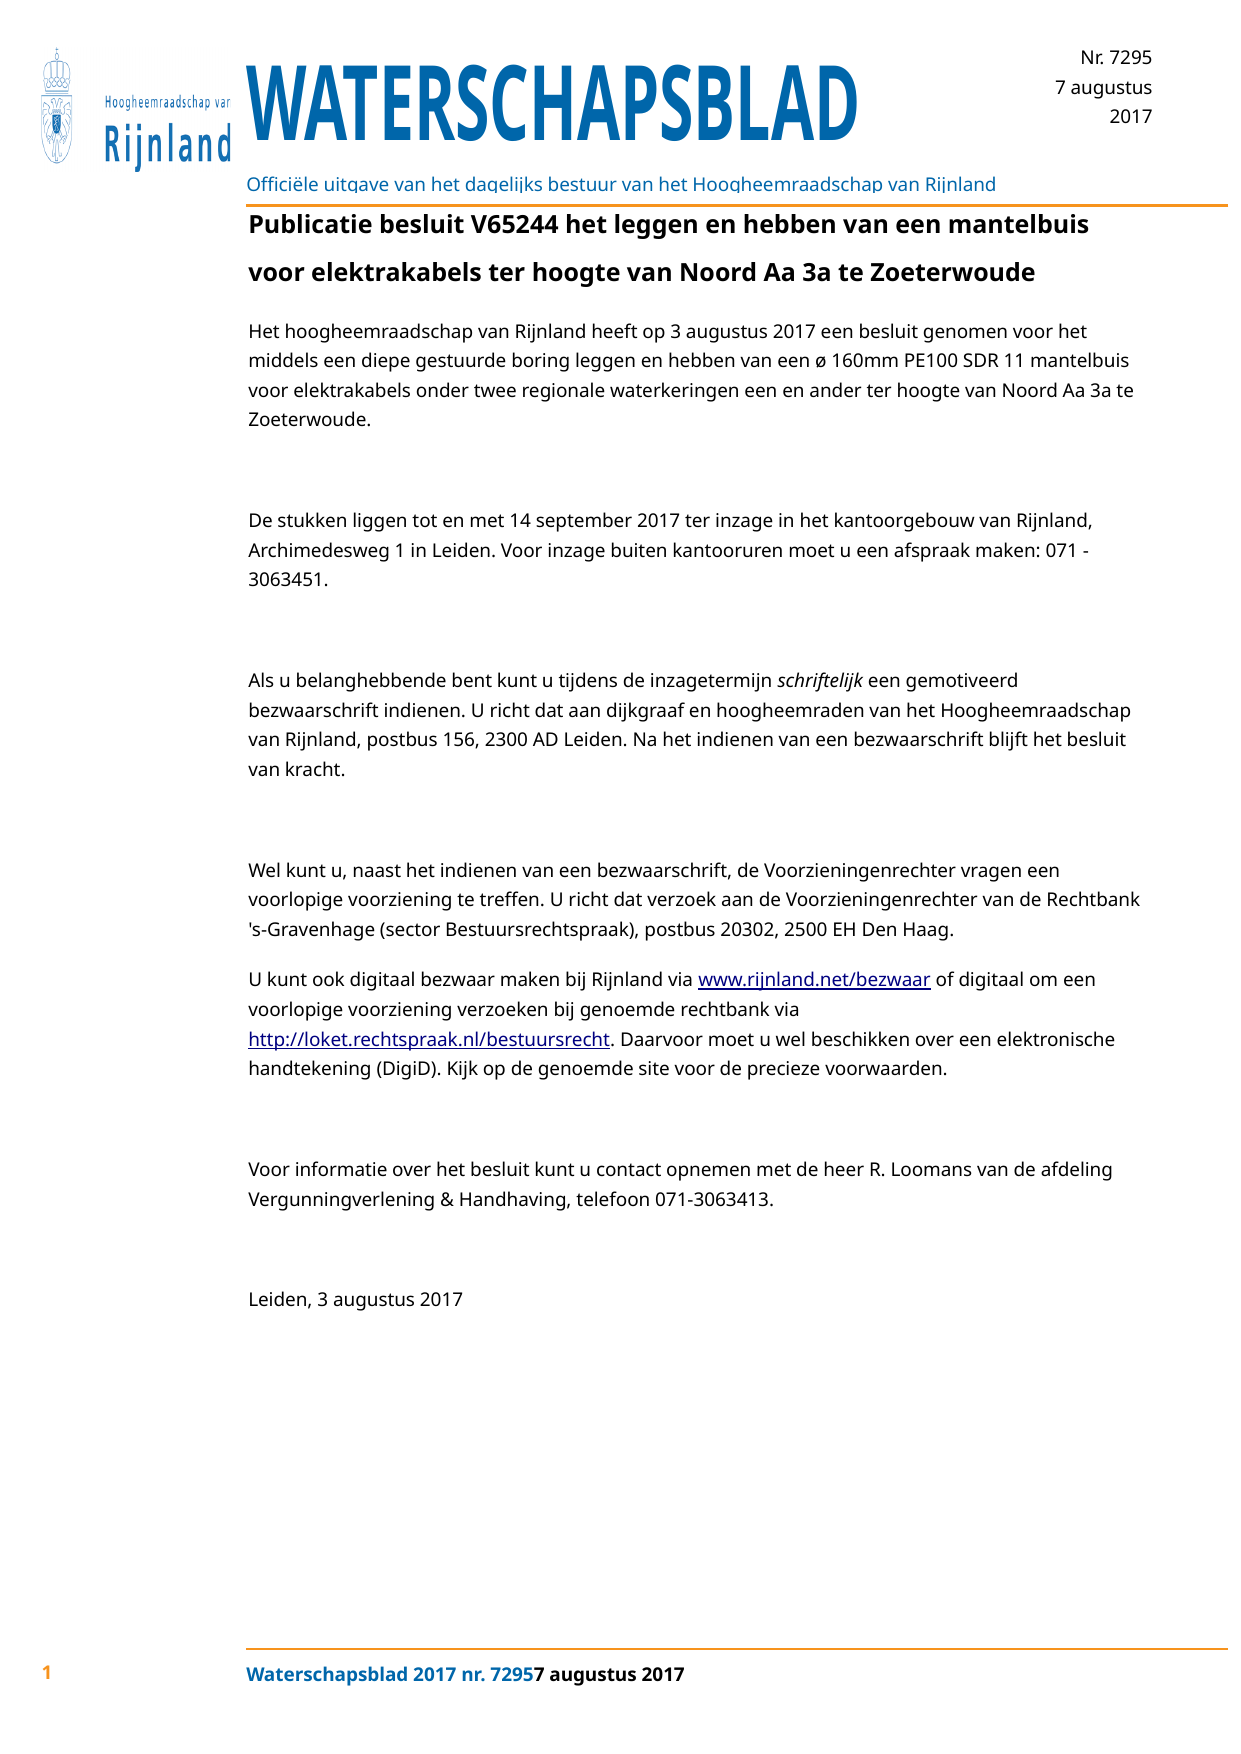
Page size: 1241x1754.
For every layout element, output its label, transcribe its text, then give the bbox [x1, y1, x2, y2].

text Leiden, 3 augustus 2017 [248, 1287, 1152, 1312]
picture [41, 47, 231, 172]
text De stukken liggen tot en met 14 september 2017 ter inzage in het kantoorgebouw van Rijnland, Archimedesweg 1 in Leiden. Voor inzage buiten kantooruren moet u een afspraak maken: 071 - 3063451. [248, 507, 1152, 592]
text Wel kunt u, naast het indienen van een bezwaarschrift, de Voorzieningenrechter vragen een voorlopige voorziening te treffen. U richt dat verzoek aan de Voorzieningenrechter van de Rechtbank 's-Gravenhage (sector Bestuursrechtspraak), postbus 20302, 2500 EH Den Haag. [248, 857, 1152, 942]
text U kunt ook digitaal bezwaar maken bij Rijnland via www.rijnland.net/bezwaar of digitaal om een voorlopige voorziening verzoeken bij genoemde rechtbank via http://loket.rechtspraak.nl/bestuursrecht. Daarvoor moet u wel beschikken over een elektronische handtekening (DigiD). Kijk op de genoemde site voor de precieze voorwaarden. [248, 967, 1152, 1081]
text Voor informatie over het besluit kunt u contact opnemen met de heer R. Loomans van de afdeling Vergunningverlening & Handhaving, telefoon 071-3063413. [248, 1156, 1152, 1212]
text Het hoogheemraadschap van Rijnland heeft op 3 augustus 2017 een besluit genomen voor het middels een diepe gestuurde boring leggen en hebben van een ø 160mm PE100 SDR 11 mantelbuis voor elektrakabels onder twee regionale waterkeringen een en ander ter hoogte van Noord Aa 3a te Zoeterwoude. [248, 318, 1152, 432]
text Als u belanghebbende bent kunt u tijdens de inzagetermijn schriftelijk een gemotiveerd bezwaarschrift indienen. U richt dat aan dijkgraaf en hoogheemraden van het Hoogheemraadschap van Rijnland, postbus 156, 2300 AD Leiden. Na het indienen van een bezwaarschrift blijft het besluit van kracht. [248, 667, 1152, 782]
text Publicatie besluit V65244 het leggen en hebben van een mantelbuis voor elektrakabels ter hoogte van Noord Aa 3a te Zoeterwoude [248, 207, 1152, 288]
